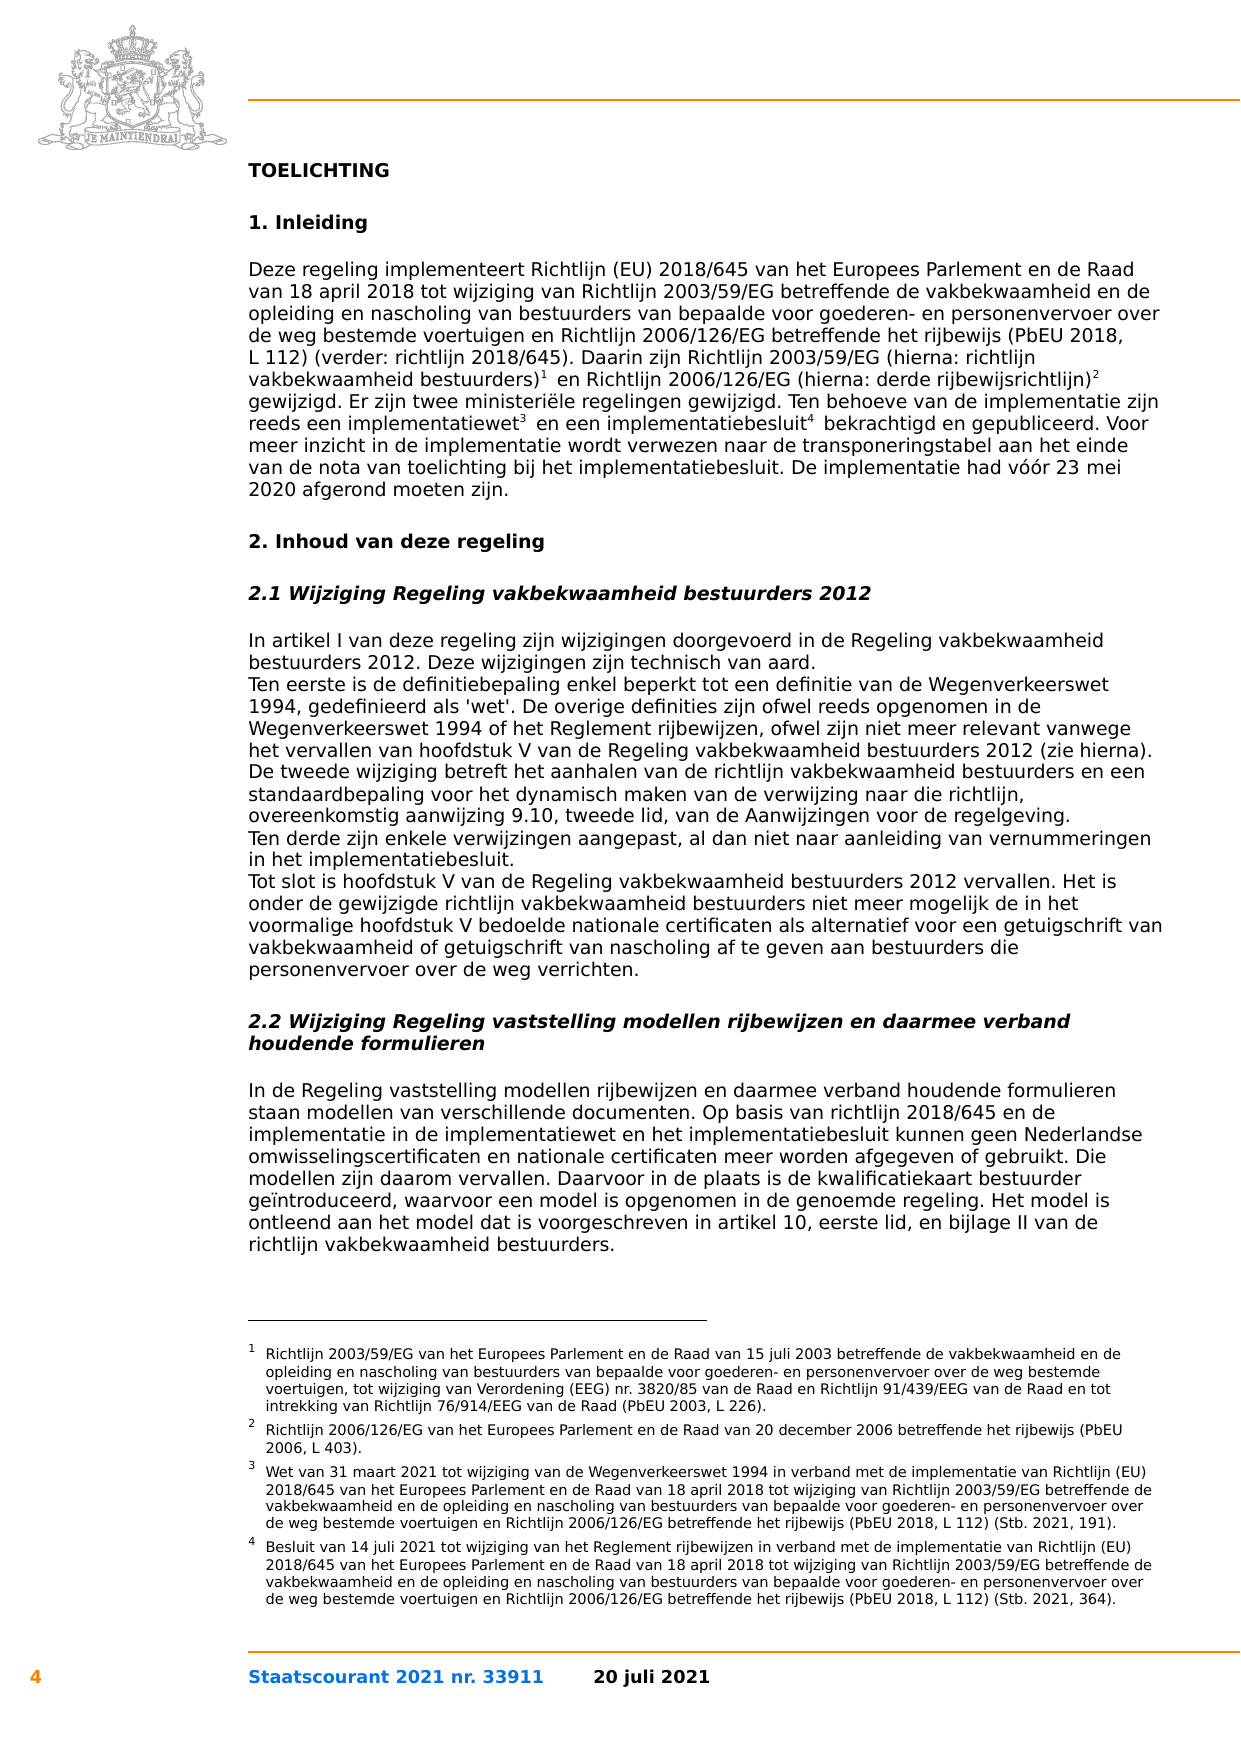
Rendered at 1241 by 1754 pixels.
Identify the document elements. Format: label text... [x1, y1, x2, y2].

text Richtlijn 2006/126/EG van het Europees Parlement en de Raad van 20 december 2006 betreffende het rijbewijs (PbEU 2006, L 403). [248, 1418, 1163, 1457]
subtitle TOELICHTING [248, 160, 1163, 182]
text Besluit van 14 juli 2021 tot wijziging van het Reglement rijbewijzen in verband met de implementatie van Richtlijn (EU) 2018/645 van het Europees Parlement en de Raad van 18 april 2018 tot wijziging van Richtlijn 2003/59/EG betreffende de vakbekwaamheid en de opleiding en nascholing van bestuurders van bepaalde voor goederen- en personenvervoer over de weg bestemde voertuigen en Richtlijn 2006/126/EG betreffende het rijbewijs (PbEU 2018, L 112) (Stb. 2021, 364). [248, 1535, 1163, 1608]
subtitle 2. Inhoud van deze regeling [248, 531, 1163, 553]
text Ten derde zijn enkele verwijzingen aangepast, al dan niet naar aanleiding van vernummeringen in het implementatiebesluit. [248, 827, 1163, 871]
text Tot slot is hoofdstuk V van de Regeling vakbekwaamheid bestuurders 2012 vervallen. Het is onder de gewijzigde richtlijn vakbekwaamheid bestuurders niet meer mogelijk de in het voormalige hoofdstuk V bedoelde nationale certificaten als alternatief voor een getuigschrift van vakbekwaamheid of getuigschrift van nascholing af te geven aan bestuurders die personenvervoer over de weg verrichten. [248, 871, 1163, 981]
text Richtlijn 2003/59/EG van het Europees Parlement en de Raad van 15 juli 2003 betreffende de vakbekwaamheid en de opleiding en nascholing van bestuurders van bepaalde voor goederen- en personenvervoer over de weg bestemde voertuigen, tot wijziging van Verordening (EEG) nr. 3820/85 van de Raad en Richtlijn 91/439/EEG van de Raad en tot intrekking van Richtlijn 76/914/EEG van de Raad (PbEU 2003, L 226). [248, 1342, 1163, 1415]
subtitle 2.2 Wijziging Regeling vaststelling modellen rijbewijzen en daarmee verband houdende formulieren [248, 1011, 1163, 1055]
text Ten eerste is de definitiebepaling enkel beperkt tot een definitie van de Wegenverkeerswet 1994, gedefinieerd als 'wet'. De overige definities zijn ofwel reeds opgenomen in de Wegenverkeerswet 1994 of het Reglement rijbewijzen, ofwel zijn niet meer relevant vanwege het vervallen van hoofdstuk V van de Regeling vakbekwaamheid bestuurders 2012 (zie hierna). [248, 673, 1163, 761]
subtitle 1. Inleiding [248, 212, 1163, 234]
text In de Regeling vaststelling modellen rijbewijzen en daarmee verband houdende formulieren staan modellen van verschillende documenten. Op basis van richtlijn 2018/645 en de implementatie in de implementatiewet en het implementatiebesluit kunnen geen Nederlandse omwisselingscertificaten en nationale certificaten meer worden afgegeven of gebruikt. Die modellen zijn daarom vervallen. Daarvoor in de plaats is de kwalificatiekaart bestuurder geïntroduceerd, waarvoor een model is opgenomen in de genoemde regeling. Het model is ontleend aan het model dat is voorgeschreven in artikel 10, eerste lid, en bijlage II van de richtlijn vakbekwaamheid bestuurders. [248, 1080, 1163, 1256]
text In artikel I van deze regeling zijn wijzigingen doorgevoerd in de Regeling vakbekwaamheid bestuurders 2012. Deze wijzigingen zijn technisch van aard. [248, 629, 1163, 673]
picture [38, 25, 227, 150]
subtitle 2.1 Wijziging Regeling vakbekwaamheid bestuurders 2012 [248, 583, 1163, 604]
text Wet van 31 maart 2021 tot wijziging van de Wegenverkeerswet 1994 in verband met de implementatie van Richtlijn (EU) 2018/645 van het Europees Parlement en de Raad van 18 april 2018 tot wijziging van Richtlijn 2003/59/EG betreffende de vakbekwaamheid en de opleiding en nascholing van bestuurders van bepaalde voor goederen- en personenvervoer over de weg bestemde voertuigen en Richtlijn 2006/126/EG betreffende het rijbewijs (PbEU 2018, L 112) (Stb. 2021, 191). [248, 1459, 1163, 1532]
text De tweede wijziging betreft het aanhalen van de richtlijn vakbekwaamheid bestuurders en een standaardbepaling voor het dynamisch maken van de verwijzing naar die richtlijn, overeenkomstig aanwijzing 9.10, tweede lid, van de Aanwijzingen voor de regelgeving. [248, 761, 1163, 827]
text Deze regeling implementeert Richtlijn (EU) 2018/645 van het Europees Parlement en de Raad van 18 april 2018 tot wijziging van Richtlijn 2003/59/EG betreffende de vakbekwaamheid en de opleiding en nascholing van bestuurders van bepaalde voor goederen- en personenvervoer over de weg bestemde voertuigen en Richtlijn 2006/126/EG betreffende het rijbewijs (PbEU 2018, L 112) (verder: richtlijn 2018/645). Daarin zijn Richtlijn 2003/59/EG (hierna: richtlijn vakbekwaamheid bestuurders) en Richtlijn 2006/126/EG (hierna: derde rijbewijsrichtlijn) gewijzigd. Er zijn twee ministeriële regelingen gewijzigd. Ten behoeve van de implementatie zijn reeds een implementatiewet en een implementatiebesluit bekrachtigd en gepubliceerd. Voor meer inzicht in de implementatie wordt verwezen naar de transponeringstabel aan het einde van de nota van toelichting bij het implementatiebesluit. De implementatie had vóór 23 mei 2020 afgerond moeten zijn. [248, 259, 1163, 501]
